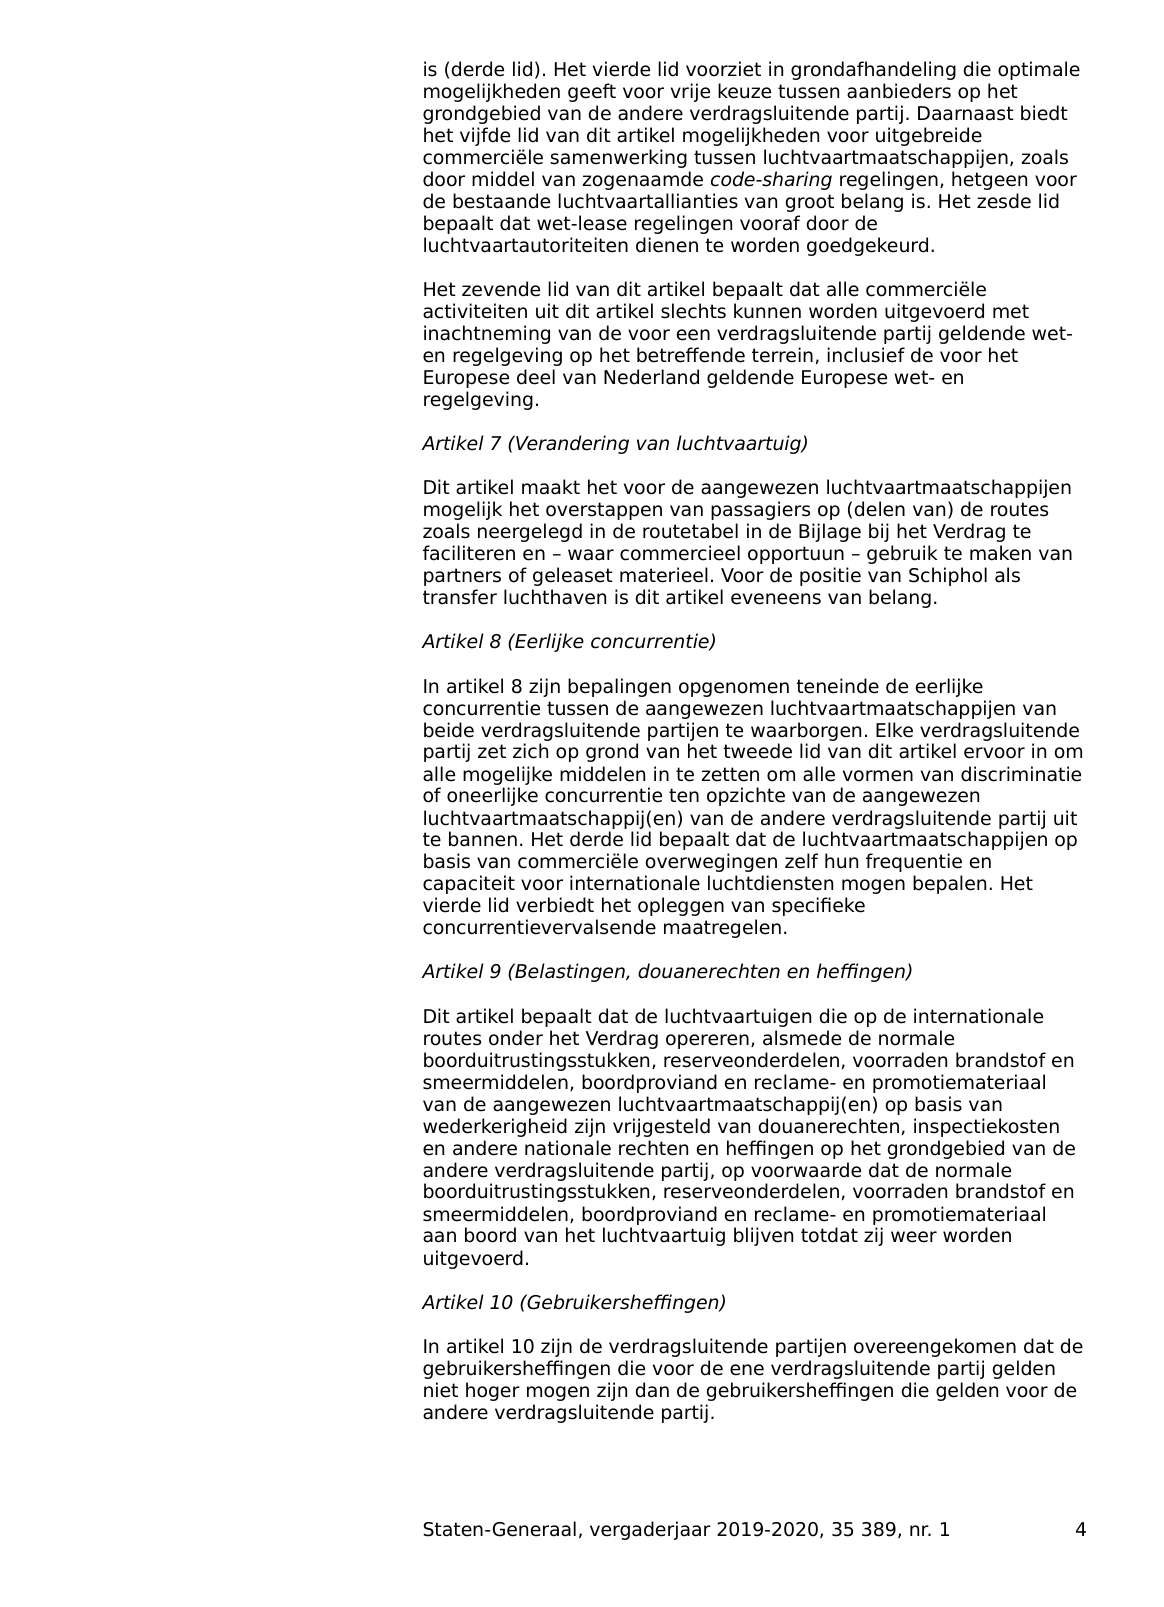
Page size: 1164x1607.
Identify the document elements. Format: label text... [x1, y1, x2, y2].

text Het zevende lid van dit artikel bepaalt dat alle commerciële activiteiten uit dit artikel slechts kunnen worden uitgevoerd met inachtneming van de voor een verdragsluitende partij geldende wet- en regelgeving op het betreffende terrein, inclusief de voor het Europese deel van Nederland geldende Europese wet- en regelgeving. [422, 279, 1087, 411]
subtitle Artikel 7 (Verandering van luchtvaartuig) [422, 433, 1087, 455]
subtitle Artikel 10 (Gebruikersheffingen) [422, 1292, 1087, 1313]
subtitle Artikel 8 (Eerlijke concurrentie) [422, 631, 1087, 653]
subtitle Artikel 9 (Belastingen, douanerechten en heffingen) [422, 961, 1087, 983]
text In artikel 10 zijn de verdragsluitende partijen overeengekomen dat de gebruikersheffingen die voor de ene verdragsluitende partij gelden niet hoger mogen zijn dan de gebruikersheffingen die gelden voor de andere verdragsluitende partij. [422, 1336, 1087, 1424]
text is (derde lid). Het vierde lid voorziet in grondafhandeling die optimale mogelijkheden geeft voor vrije keuze tussen aanbieders op het grondgebied van de andere verdragsluitende partij. Daarnaast biedt het vijfde lid van dit artikel mogelijkheden voor uitgebreide commerciële samenwerking tussen luchtvaartmaatschappijen, zoals door middel van zogenaamde code-sharing regelingen, hetgeen voor de bestaande luchtvaartallianties van groot belang is. Het zesde lid bepaalt dat wet-lease regelingen vooraf door de luchtvaartautoriteiten dienen te worden goedgekeurd. [422, 59, 1087, 257]
text Dit artikel maakt het voor de aangewezen luchtvaartmaatschappijen mogelijk het overstappen van passagiers op (delen van) de routes zoals neergelegd in de routetabel in de Bijlage bij het Verdrag te faciliteren en – waar commercieel opportuun – gebruik te maken van partners of geleaset materieel. Voor de positie van Schiphol als transfer luchthaven is dit artikel eveneens van belang. [422, 477, 1087, 609]
text In artikel 8 zijn bepalingen opgenomen teneinde de eerlijke concurrentie tussen de aangewezen luchtvaartmaatschappijen van beide verdragsluitende partijen te waarborgen. Elke verdragsluitende partij zet zich op grond van het tweede lid van dit artikel ervoor in om alle mogelijke middelen in te zetten om alle vormen van discriminatie of oneerlijke concurrentie ten opzichte van de aangewezen luchtvaartmaatschappij(en) van de andere verdragsluitende partij uit te bannen. Het derde lid bepaalt dat de luchtvaartmaatschappijen op basis van commerciële overwegingen zelf hun frequentie en capaciteit voor internationale luchtdiensten mogen bepalen. Het vierde lid verbiedt het opleggen van specifieke concurrentievervalsende maatregelen. [422, 676, 1087, 939]
text Dit artikel bepaalt dat de luchtvaartuigen die op de internationale routes onder het Verdrag opereren, alsmede de normale boorduitrustingsstukken, reserveonderdelen, voorraden brandstof en smeermiddelen, boordproviand en reclame- en promotiemateriaal van de aangewezen luchtvaartmaatschappij(en) op basis van wederkerigheid zijn vrijgesteld van douanerechten, inspectiekosten en andere nationale rechten en heffingen op het grondgebied van de andere verdragsluitende partij, op voorwaarde dat de normale boorduitrustingsstukken, reserveonderdelen, voorraden brandstof en smeermiddelen, boordproviand en reclame- en promotiemateriaal aan boord van het luchtvaartuig blijven totdat zij weer worden uitgevoerd. [422, 1006, 1087, 1269]
